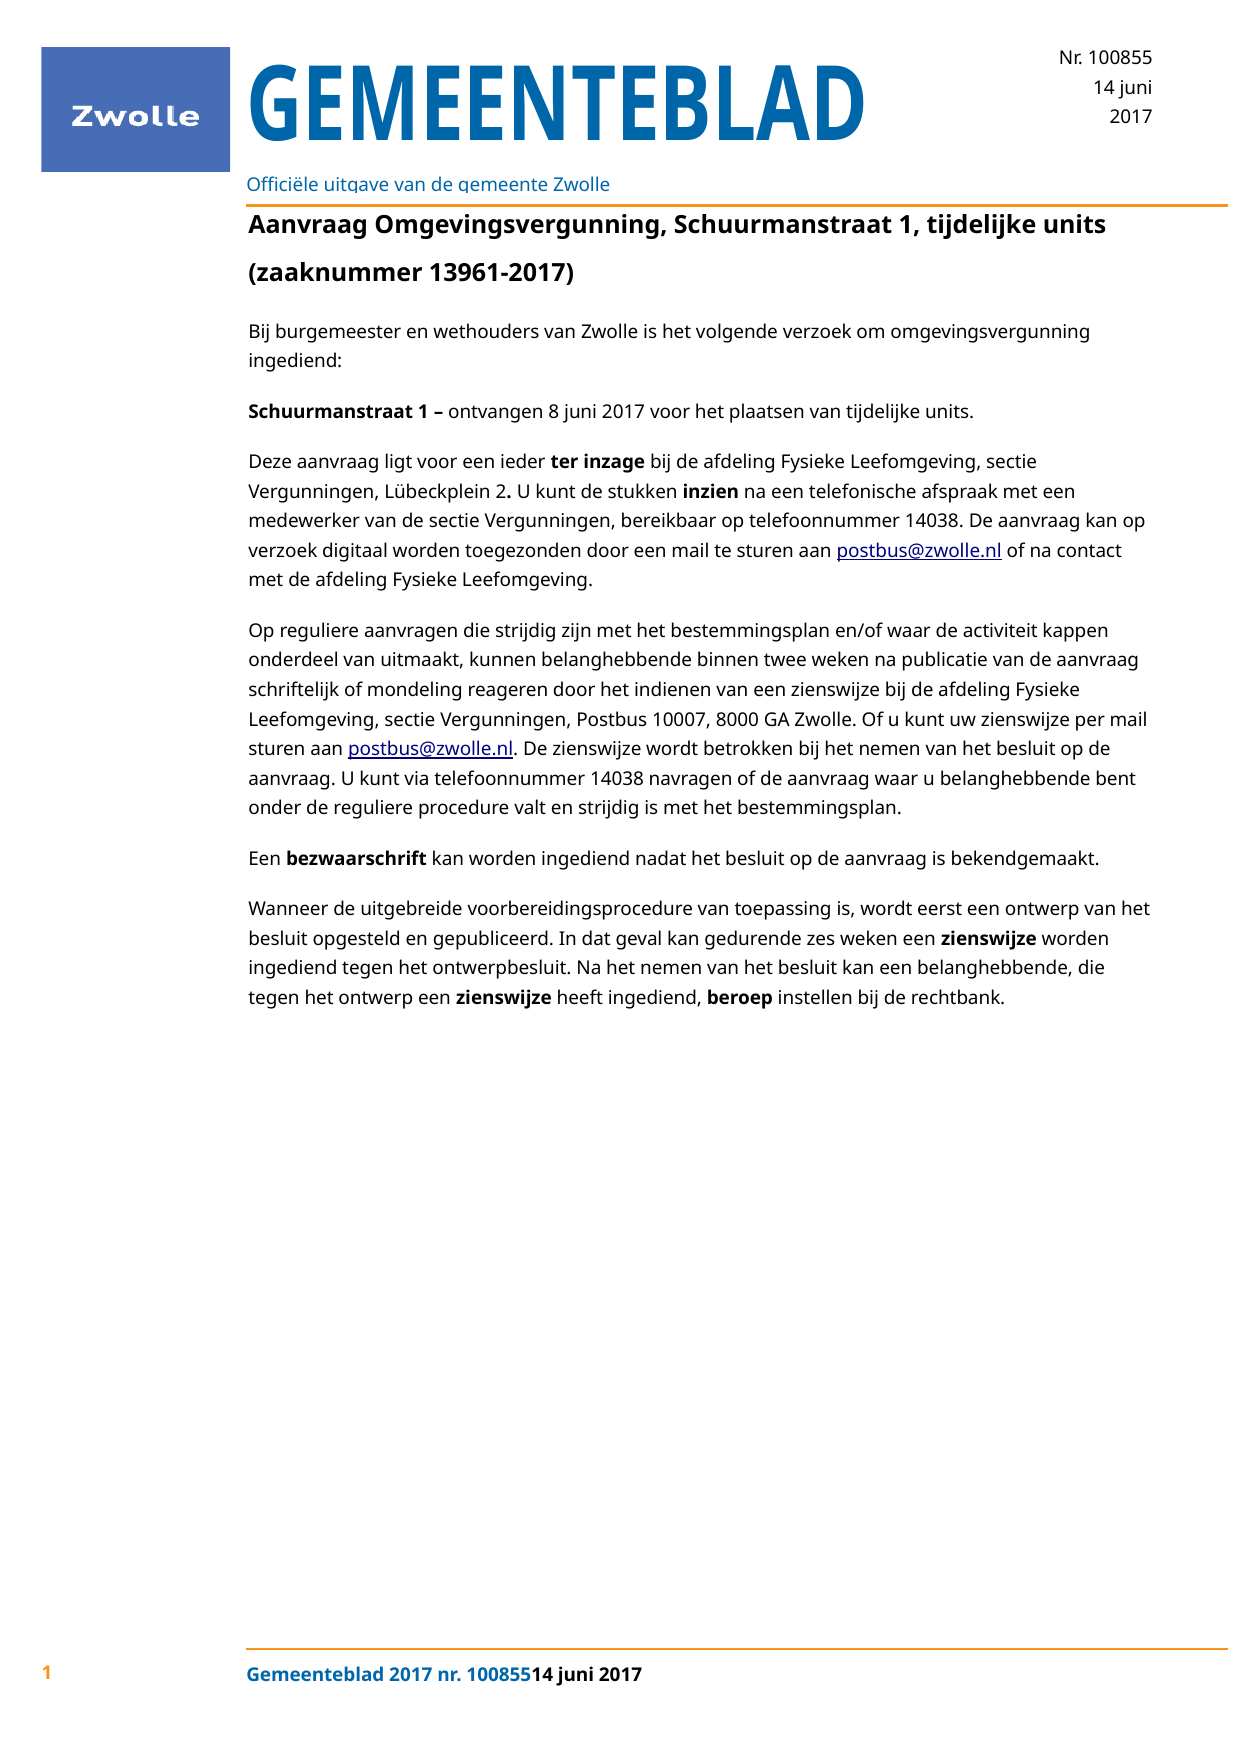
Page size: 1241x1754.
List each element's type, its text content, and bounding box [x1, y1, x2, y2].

text Bij burgemeester en wethouders van Zwolle is het volgende verzoek om omgevingsvergunning ingediend: [248, 318, 1152, 373]
text Een bezwaarschrift kan worden ingediend nadat het besluit op de aanvraag is bekendgemaakt. [248, 845, 1152, 871]
text Aanvraag Omgevingsvergunning, Schuurmanstraat 1, tijdelijke units (zaaknummer 13961-2017) [248, 207, 1152, 288]
text Schuurmanstraat 1 – ontvangen 8 juni 2017 voor het plaatsen van tijdelijke units. [248, 398, 1152, 424]
text Deze aanvraag ligt voor een ieder ter inzage bij de afdeling Fysieke Leefomgeving, sectie Vergunningen, Lübeckplein 2. U kunt de stukken inzien na een telefonische afspraak met een medewerker van de sectie Vergunningen, bereikbaar op telefoonnummer 14038. De aanvraag kan op verzoek digitaal worden toegezonden door een mail te sturen aan postbus@zwolle.nl of na contact met de afdeling Fysieke Leefomgeving. [248, 448, 1152, 592]
picture [41, 47, 231, 172]
text Op reguliere aanvragen die strijdig zijn met het bestemmingsplan en/of waar de activiteit kappen onderdeel van uitmaakt, kunnen belanghebbende binnen twee weken na publicatie van de aanvraag schriftelijk of mondeling reageren door het indienen van een zienswijze bij de afdeling Fysieke Leefomgeving, sectie Vergunningen, Postbus 10007, 8000 GA Zwolle. Of u kunt uw zienswijze per mail sturen aan postbus@zwolle.nl. De zienswijze wordt betrokken bij het nemen van het besluit op de aanvraag. U kunt via telefoonnummer 14038 navragen of de aanvraag waar u belanghebbende bent onder de reguliere procedure valt en strijdig is met het bestemmingsplan. [248, 617, 1152, 820]
text Wanneer de uitgebreide voorbereidingsprocedure van toepassing is, wordt eerst een ontwerp van het besluit opgesteld en gepubliceerd. In dat geval kan gedurende zes weken een zienswijze worden ingediend tegen het ontwerpbesluit. Na het nemen van het besluit kan een belanghebbende, die tegen het ontwerp een zienswijze heeft ingediend, beroep instellen bij de rechtbank. [248, 895, 1152, 1010]
